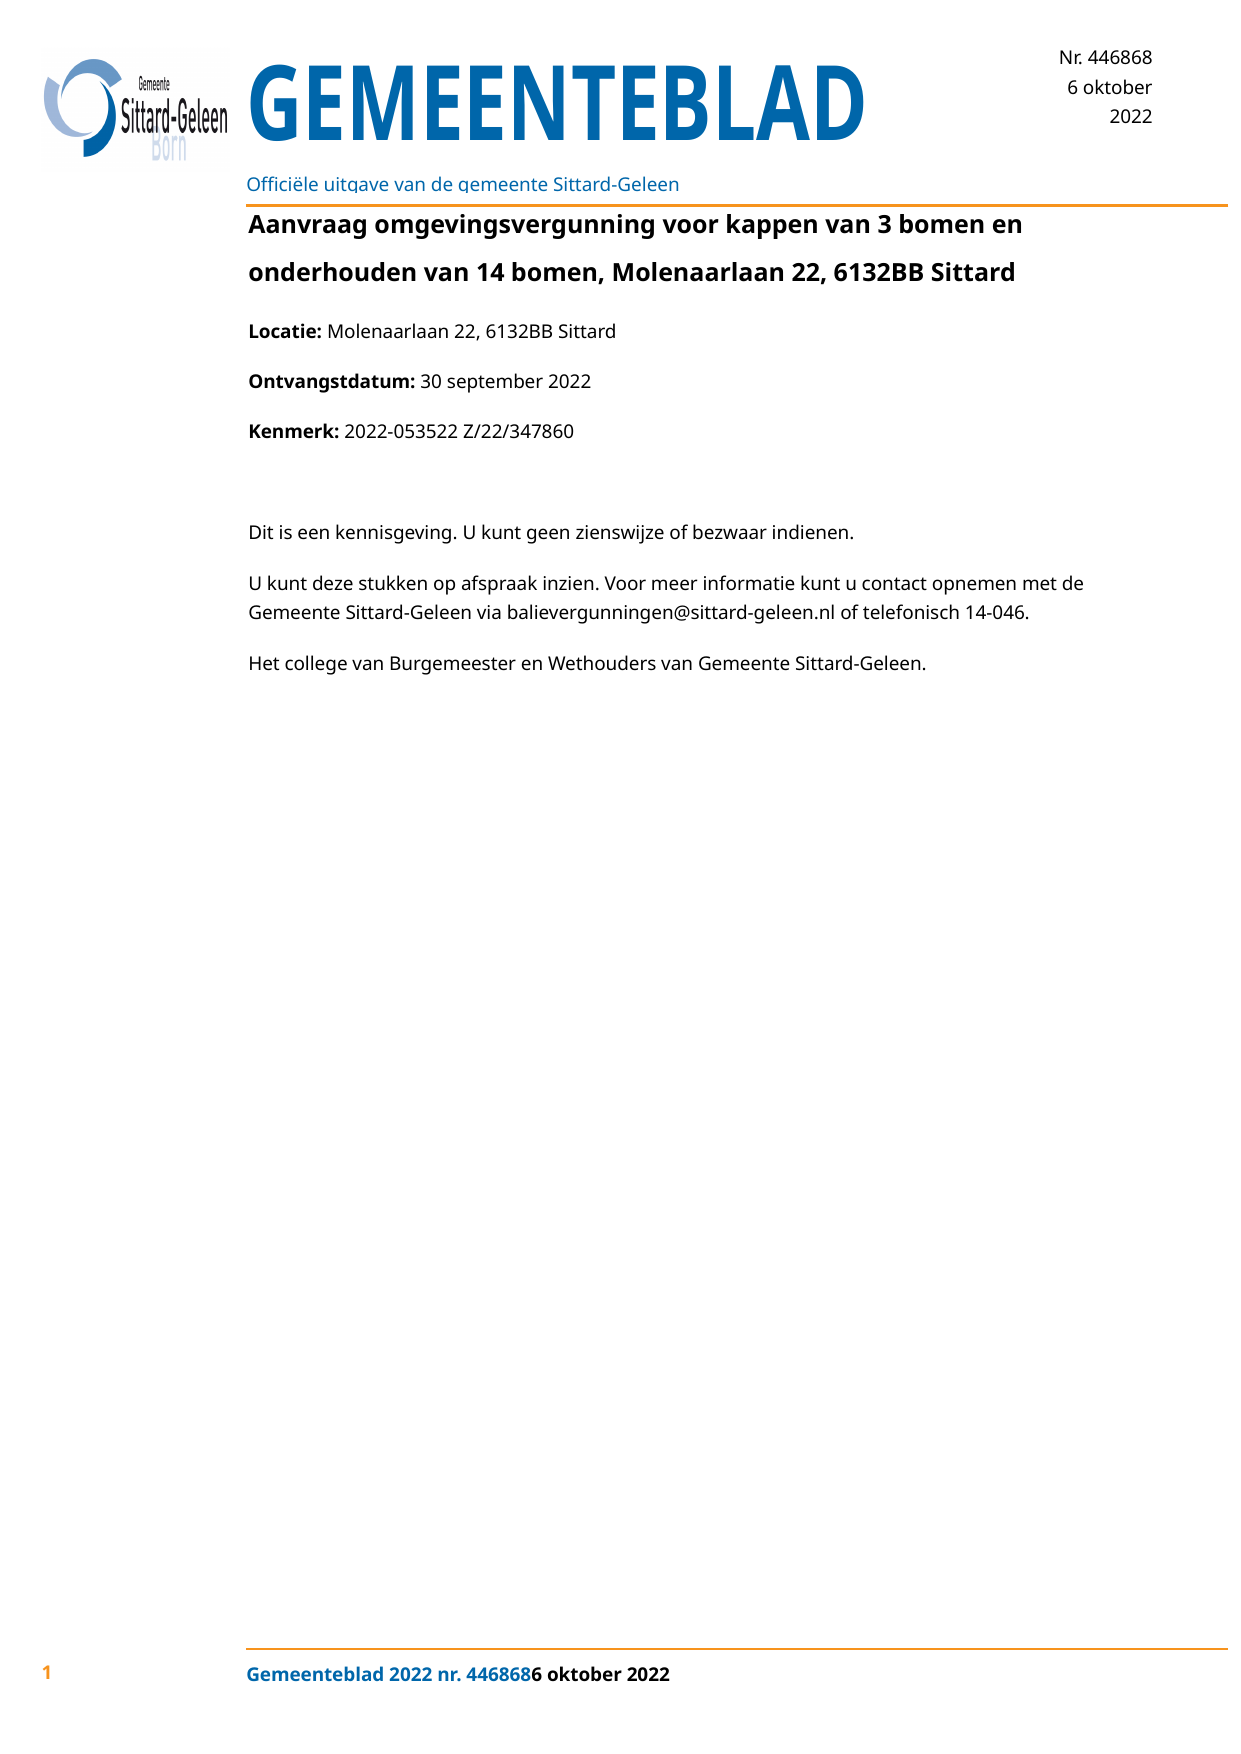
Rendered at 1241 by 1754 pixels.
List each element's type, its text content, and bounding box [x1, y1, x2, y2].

text Kenmerk: 2022-053522 Z/22/347860 [248, 419, 1152, 444]
text Het college van Burgemeester en Wethouders van Gemeente Sittard-Geleen. [248, 650, 1152, 676]
text Dit is een kennisgeving. U kunt geen zienswijze of bezwaar indienen. [248, 519, 1152, 545]
text U kunt deze stukken op afspraak inzien. Voor meer informatie kunt u contact opnemen met de Gemeente Sittard-Geleen via balievergunningen@sittard-geleen.nl of telefonisch 14-046. [248, 570, 1152, 625]
picture [41, 47, 231, 172]
text Aanvraag omgevingsvergunning voor kappen van 3 bomen en onderhouden van 14 bomen, Molenaarlaan 22, 6132BB Sittard [248, 207, 1152, 288]
text Ontvangstdatum: 30 september 2022 [248, 368, 1152, 394]
text Locatie: Molenaarlaan 22, 6132BB Sittard [248, 318, 1152, 344]
